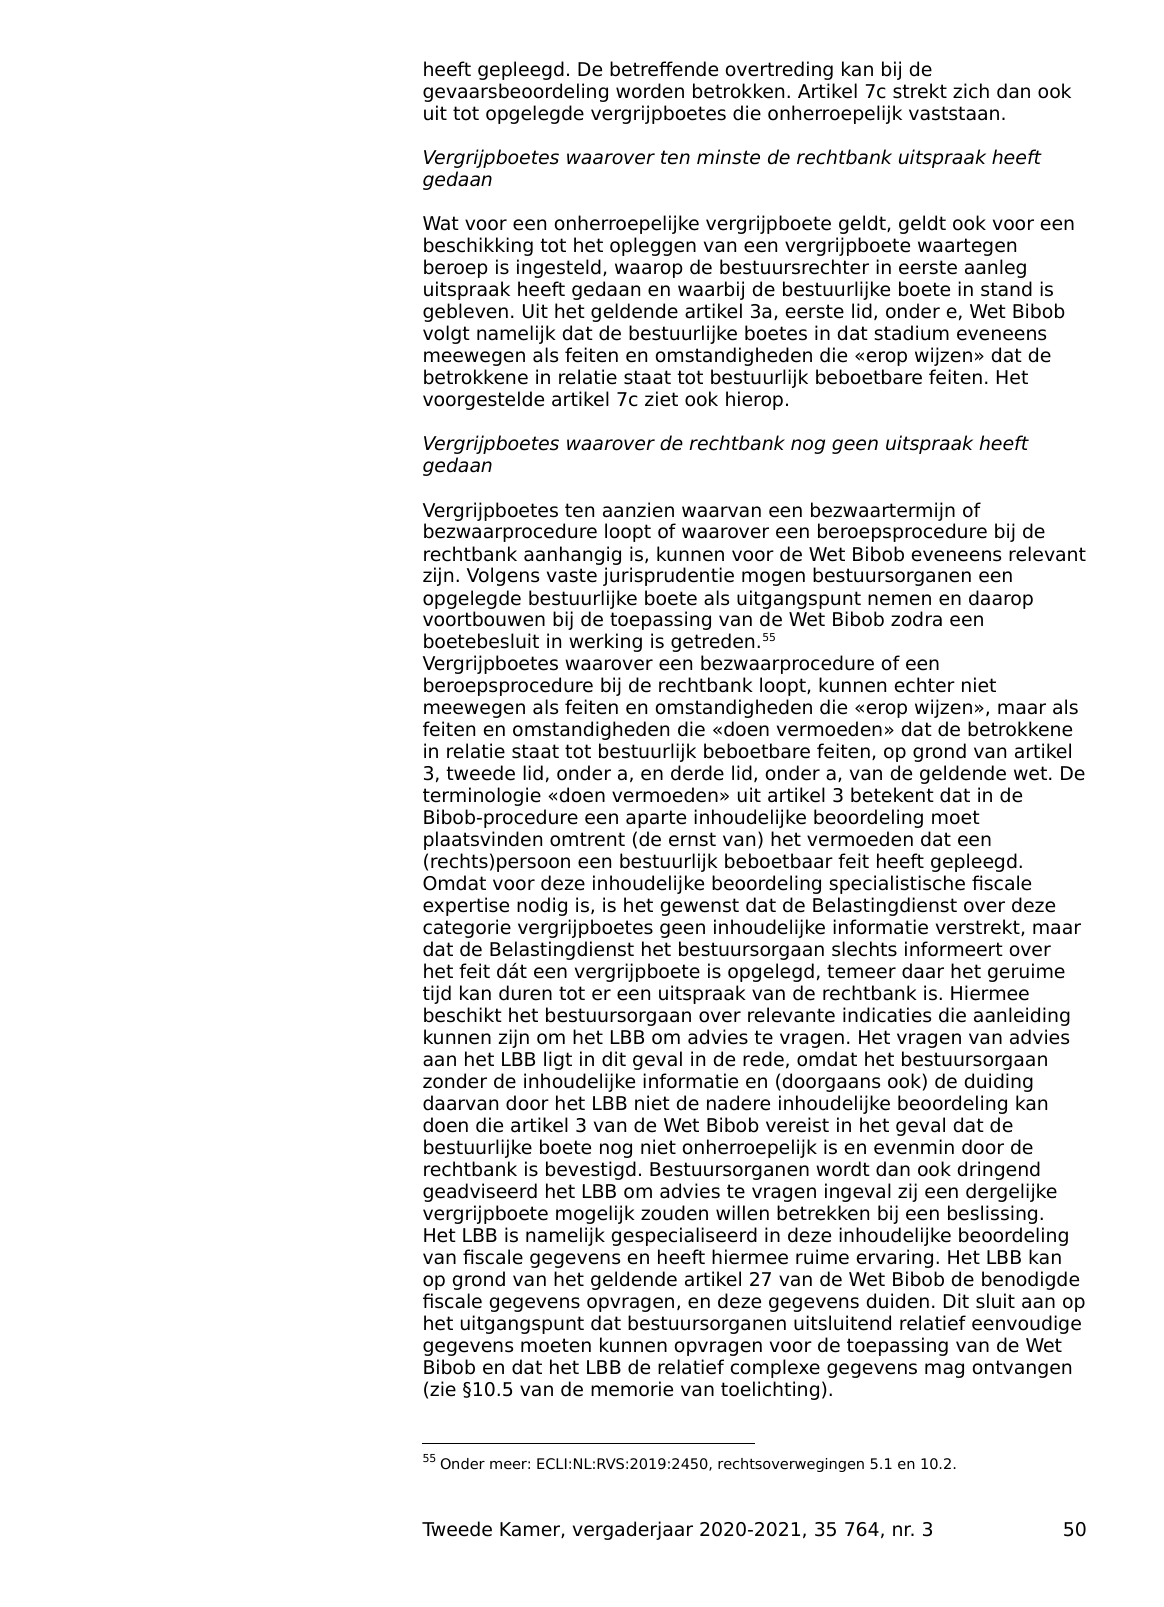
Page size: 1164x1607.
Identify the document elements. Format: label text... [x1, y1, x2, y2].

text heeft gepleegd. De betreffende overtreding kan bij de gevaarsbeoordeling worden betrokken. Artikel 7c strekt zich dan ook uit tot opgelegde vergrijpboetes die onherroepelijk vaststaan. [422, 59, 1087, 125]
text Vergrijpboetes ten aanzien waarvan een bezwaartermijn of bezwaarprocedure loopt of waarover een beroepsprocedure bij de rechtbank aanhangig is, kunnen voor de Wet Bibob eveneens relevant zijn. Volgens vaste jurisprudentie mogen bestuursorganen een opgelegde bestuurlijke boete als uitgangspunt nemen en daarop voortbouwen bij de toepassing van de Wet Bibob zodra een boetebesluit in werking is getreden. [422, 499, 1087, 653]
text Wat voor een onherroepelijke vergrijpboete geldt, geldt ook voor een beschikking tot het opleggen van een vergrijpboete waartegen beroep is ingesteld, waarop de bestuursrechter in eerste aanleg uitspraak heeft gedaan en waarbij de bestuurlijke boete in stand is gebleven. Uit het geldende artikel 3a, eerste lid, onder e, Wet Bibob volgt namelijk dat de bestuurlijke boetes in dat stadium eveneens meewegen als feiten en omstandigheden die «erop wijzen» dat de betrokkene in relatie staat tot bestuurlijk beboetbare feiten. Het voorgestelde artikel 7c ziet ook hierop. [422, 213, 1087, 411]
text Omdat voor deze inhoudelijke beoordeling specialistische fiscale expertise nodig is, is het gewenst dat de Belastingdienst over deze categorie vergrijpboetes geen inhoudelijke informatie verstrekt, maar dat de Belastingdienst het bestuursorgaan slechts informeert over het feit dát een vergrijpboete is opgelegd, temeer daar het geruime tijd kan duren tot er een uitspraak van de rechtbank is. Hiermee beschikt het bestuursorgaan over relevante indicaties die aanleiding kunnen zijn om het LBB om advies te vragen. Het vragen van advies aan het LBB ligt in dit geval in de rede, omdat het bestuursorgaan zonder de inhoudelijke informatie en (doorgaans ook) de duiding daarvan door het LBB niet de nadere inhoudelijke beoordeling kan doen die artikel 3 van de Wet Bibob vereist in het geval dat de bestuurlijke boete nog niet onherroepelijk is en evenmin door de rechtbank is bevestigd. Bestuursorganen wordt dan ook dringend geadviseerd het LBB om advies te vragen ingeval zij een dergelijke vergrijpboete mogelijk zouden willen betrekken bij een beslissing. [422, 873, 1087, 1225]
text Onder meer: ECLI:NL:RVS:2019:2450, rechtsoverwegingen 5.1 en 10.2. [422, 1452, 1087, 1474]
text Vergrijpboetes waarover een bezwaarprocedure of een beroepsprocedure bij de rechtbank loopt, kunnen echter niet meewegen als feiten en omstandigheden die «erop wijzen», maar als feiten en omstandigheden die «doen vermoeden» dat de betrokkene in relatie staat tot bestuurlijk beboetbare feiten, op grond van artikel 3, tweede lid, onder a, en derde lid, onder a, van de geldende wet. De terminologie «doen vermoeden» uit artikel 3 betekent dat in de Bibob-procedure een aparte inhoudelijke beoordeling moet plaatsvinden omtrent (de ernst van) het vermoeden dat een (rechts)persoon een bestuurlijk beboetbaar feit heeft gepleegd. [422, 653, 1087, 873]
subtitle Vergrijpboetes waarover ten minste de rechtbank uitspraak heeft gedaan [422, 147, 1087, 191]
text Het LBB is namelijk gespecialiseerd in deze inhoudelijke beoordeling van fiscale gegevens en heeft hiermee ruime ervaring. Het LBB kan op grond van het geldende artikel 27 van de Wet Bibob de benodigde fiscale gegevens opvragen, en deze gegevens duiden. Dit sluit aan op het uitgangspunt dat bestuursorganen uitsluitend relatief eenvoudige gegevens moeten kunnen opvragen voor de toepassing van de Wet Bibob en dat het LBB de relatief complexe gegevens mag ontvangen (zie §10.5 van de memorie van toelichting). [422, 1225, 1087, 1401]
subtitle Vergrijpboetes waarover de rechtbank nog geen uitspraak heeft gedaan [422, 433, 1087, 477]
